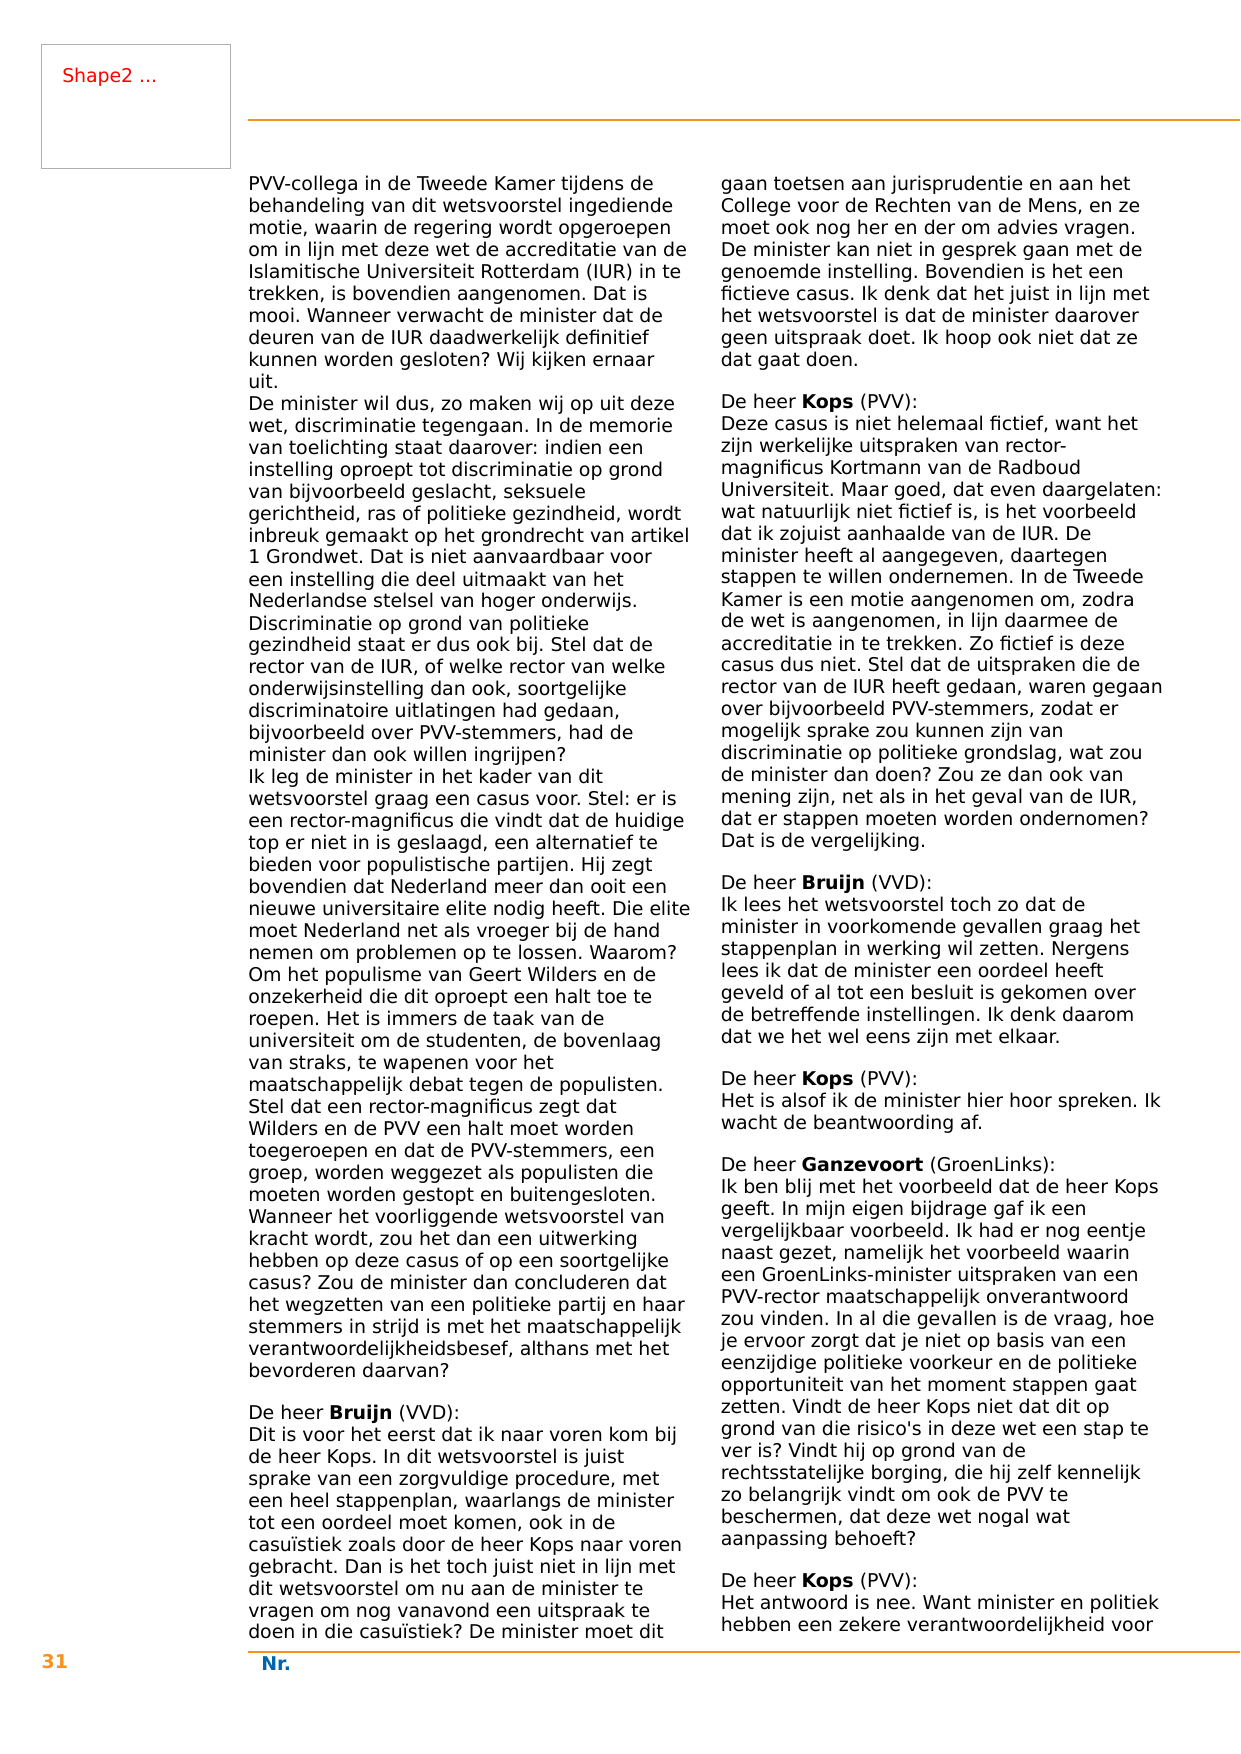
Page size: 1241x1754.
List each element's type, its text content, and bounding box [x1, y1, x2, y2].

text Dit is voor het eerst dat ik naar voren kom bij de heer Kops. In dit wetsvoorstel is juist sprake van een zorgvuldige procedure, met een heel stappenplan, waarlangs de minister tot een oordeel moet komen, ook in de casuïstiek zoals door de heer Kops naar voren gebracht. Dan is het toch juist niet in lijn met dit wetsvoorstel om nu aan de minister te vragen om nog vanavond een uitspraak te doen in die casuïstiek? De minister moet dit [248, 1424, 691, 1643]
text Ik ben blij met het voorbeeld dat de heer Kops geeft. In mijn eigen bijdrage gaf ik een vergelijkbaar voorbeeld. Ik had er nog eentje naast gezet, namelijk het voorbeeld waarin een GroenLinks-minister uitspraken van een PVV-rector maatschappelijk onverantwoord zou vinden. In al die gevallen is de vraag, hoe je ervoor zorgt dat je niet op basis van een eenzijdige politieke voorkeur en de politieke opportuniteit van het moment stappen gaat zetten. Vindt de heer Kops niet dat dit op grond van die risico's in deze wet een stap te ver is? Vindt hij op grond van de rechtsstatelijke borging, die hij zelf kennelijk zo belangrijk vindt om ook de PVV te beschermen, dat deze wet nogal wat aanpassing behoeft? [721, 1176, 1163, 1549]
text De heer Kops (PVV): [721, 391, 1163, 413]
text Deze casus is niet helemaal fictief, want het zijn werkelijke uitspraken van rector-magnificus Kortmann van de Radboud Universiteit. Maar goed, dat even daargelaten: wat natuurlijk niet fictief is, is het voorbeeld dat ik zojuist aanhaalde van de IUR. De minister heeft al aangegeven, daartegen stappen te willen ondernemen. In de Tweede Kamer is een motie aangenomen om, zodra de wet is aangenomen, in lijn daarmee de accreditatie in te trekken. Zo fictief is deze casus dus niet. Stel dat de uitspraken die de rector van de IUR heeft gedaan, waren gegaan over bijvoorbeeld PVV-stemmers, zodat er mogelijk sprake zou kunnen zijn van discriminatie op politieke grondslag, wat zou de minister dan doen? Zou ze dan ook van mening zijn, net als in het geval van de IUR, dat er stappen moeten worden ondernomen? Dat is de vergelijking. [721, 413, 1163, 852]
text De heer Ganzevoort (GroenLinks): [721, 1154, 1163, 1176]
text Het is alsof ik de minister hier hoor spreken. Ik wacht de beantwoording af. [721, 1090, 1163, 1134]
text De heer Kops (PVV): [721, 1569, 1163, 1592]
text De heer Bruijn (VVD): [248, 1402, 691, 1424]
text Ik lees het wetsvoorstel toch zo dat de minister in voorkomende gevallen graag het stappenplan in werking wil zetten. Nergens lees ik dat de minister een oordeel heeft geveld of al tot een besluit is gekomen over de betreffende instellingen. Ik denk daarom dat we het wel eens zijn met elkaar. [721, 894, 1163, 1048]
text gaan toetsen aan jurisprudentie en aan het College voor de Rechten van de Mens, en ze moet ook nog her en der om advies vragen. De minister kan niet in gesprek gaan met de genoemde instelling. Bovendien is het een fictieve casus. Ik denk dat het juist in lijn met het wetsvoorstel is dat de minister daarover geen uitspraak doet. Ik hoop ook niet dat ze dat gaat doen. [721, 173, 1163, 371]
text De heer Bruijn (VVD): [721, 872, 1163, 894]
text De heer Kops (PVV): [721, 1068, 1163, 1090]
text Ik leg de minister in het kader van dit wetsvoorstel graag een casus voor. Stel: er is een rector-magnificus die vindt dat de huidige top er niet in is geslaagd, een alternatief te bieden voor populistische partijen. Hij zegt bovendien dat Nederland meer dan ooit een nieuwe universitaire elite nodig heeft. Die elite moet Nederland net als vroeger bij de hand nemen om problemen op te lossen. Waarom? Om het populisme van Geert Wilders en de onzekerheid die dit oproept een halt toe te roepen. Het is immers de taak van de universiteit om de studenten, de bovenlaag van straks, te wapenen voor het maatschappelijk debat tegen de populisten. Stel dat een rector-magnificus zegt dat Wilders en de PVV een halt moet worden toegeroepen en dat de PVV-stemmers, een groep, worden weggezet als populisten die moeten worden gestopt en buitengesloten. Wanneer het voorliggende wetsvoorstel van kracht wordt, zou het dan een uitwerking hebben op deze casus of op een soortgelijke casus? Zou de minister dan concluderen dat het wegzetten van een politieke partij en haar stemmers in strijd is met het maatschappelijk verantwoordelijkheidsbesef, althans met het bevorderen daarvan? [248, 766, 691, 1382]
text PVV-collega in de Tweede Kamer tijdens de behandeling van dit wetsvoorstel ingediende motie, waarin de regering wordt opgeroepen om in lijn met deze wet de accreditatie van de Islamitische Universiteit Rotterdam (IUR) in te trekken, is bovendien aangenomen. Dat is mooi. Wanneer verwacht de minister dat de deuren van de IUR daadwerkelijk definitief kunnen worden gesloten? Wij kijken ernaar uit. [248, 173, 691, 393]
text Het antwoord is nee. Want minister en politiek hebben een zekere verantwoordelijkheid voor [721, 1592, 1163, 1636]
text De minister wil dus, zo maken wij op uit deze wet, discriminatie tegengaan. In de memorie van toelichting staat daarover: indien een instelling oproept tot discriminatie op grond van bijvoorbeeld geslacht, seksuele gerichtheid, ras of politieke gezindheid, wordt inbreuk gemaakt op het grondrecht van artikel 1 Grondwet. Dat is niet aanvaardbaar voor een instelling die deel uitmaakt van het Nederlandse stelsel van hoger onderwijs. Discriminatie op grond van politieke gezindheid staat er dus ook bij. Stel dat de rector van de IUR, of welke rector van welke onderwijsinstelling dan ook, soortgelijke discriminatoire uitlatingen had gedaan, bijvoorbeeld over PVV-stemmers, had de minister dan ook willen ingrijpen? [248, 393, 691, 766]
